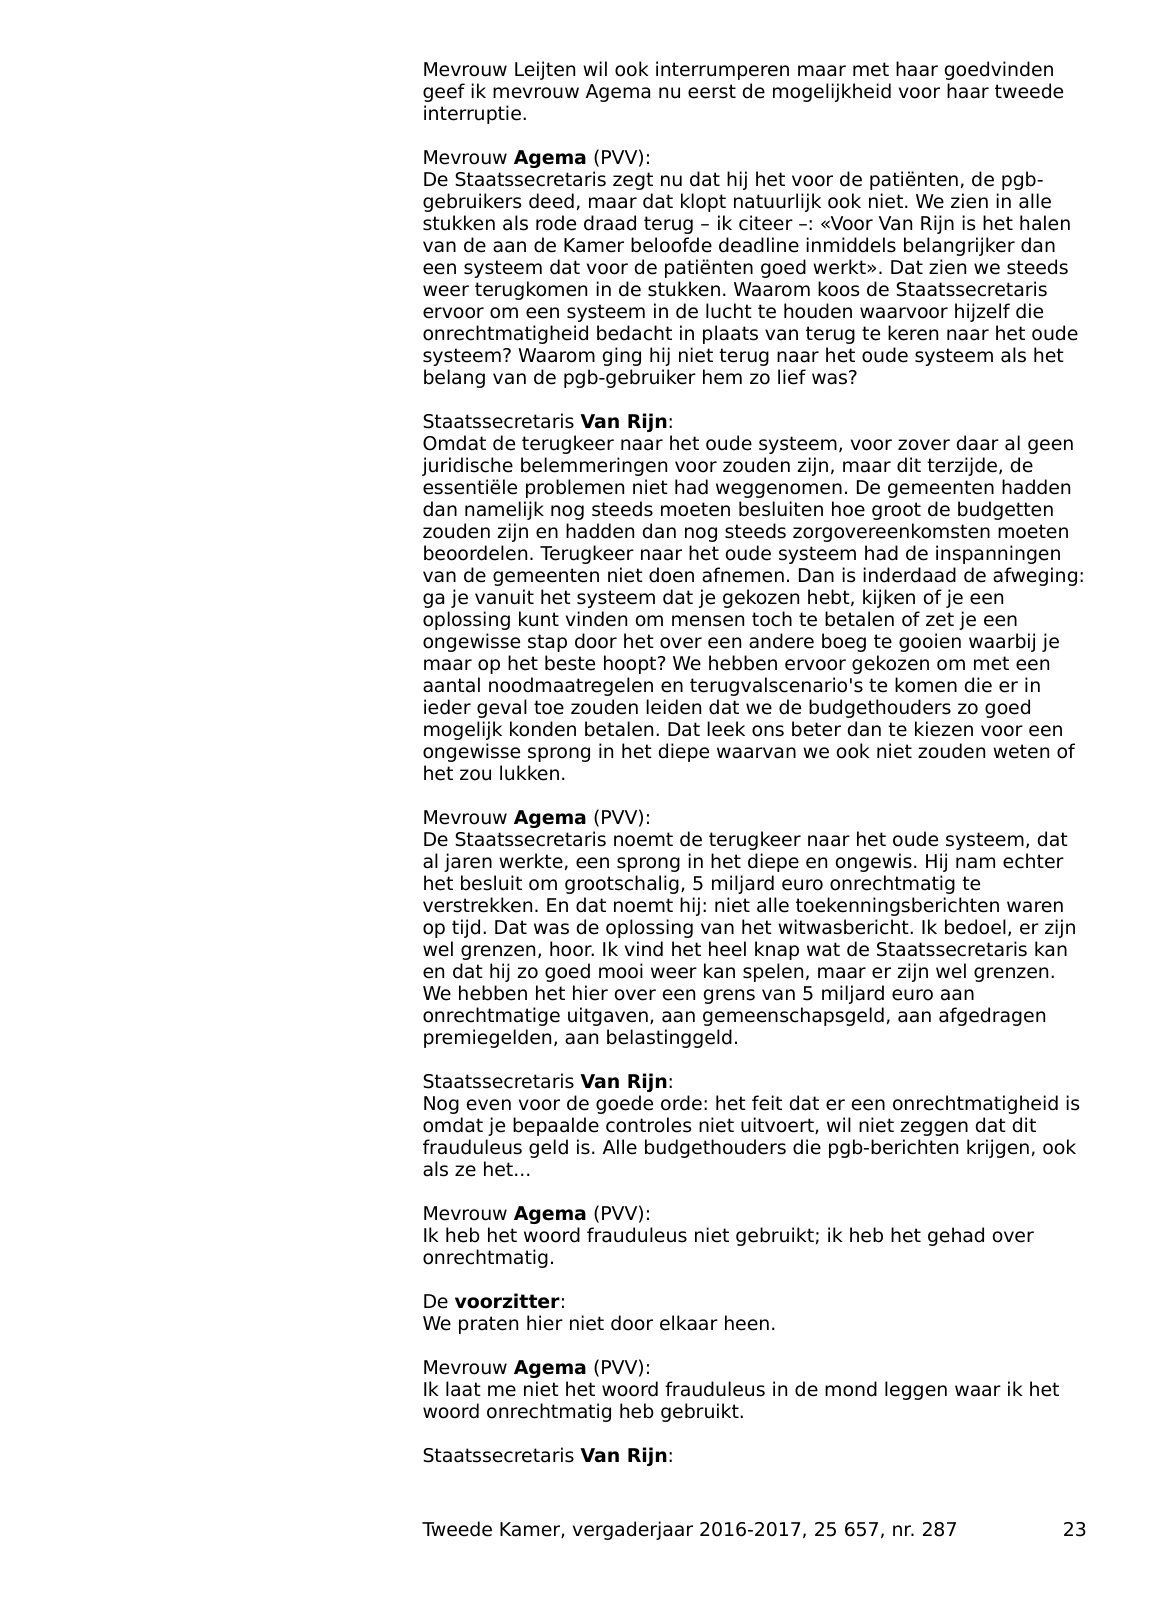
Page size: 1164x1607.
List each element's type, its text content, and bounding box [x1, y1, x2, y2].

text Staatssecretaris Van Rijn: [422, 1445, 1087, 1467]
text De voorzitter: [422, 1291, 1087, 1313]
text Mevrouw Agema (PVV): [422, 1203, 1087, 1225]
text Ik laat me niet het woord frauduleus in de mond leggen waar ik het woord onrechtmatig heb gebruikt. [422, 1379, 1087, 1423]
text Nog even voor de goede orde: het feit dat er een onrechtmatigheid is omdat je bepaalde controles niet uitvoert, wil niet zeggen dat dit frauduleus geld is. Alle budgethouders die pgb-berichten krijgen, ook als ze het... [422, 1093, 1087, 1181]
text Staatssecretaris Van Rijn: [422, 1071, 1087, 1093]
text Ik heb het woord frauduleus niet gebruikt; ik heb het gehad over onrechtmatig. [422, 1225, 1087, 1269]
text Staatssecretaris Van Rijn: [422, 411, 1087, 433]
text De Staatssecretaris zegt nu dat hij het voor de patiënten, de pgb-gebruikers deed, maar dat klopt natuurlijk ook niet. We zien in alle stukken als rode draad terug – ik citeer –: «Voor Van Rijn is het halen van de aan de Kamer beloofde deadline inmiddels belangrijker dan een systeem dat voor de patiënten goed werkt». Dat zien we steeds weer terugkomen in de stukken. Waarom koos de Staatssecretaris ervoor om een systeem in de lucht te houden waarvoor hijzelf die onrechtmatigheid bedacht in plaats van terug te keren naar het oude systeem? Waarom ging hij niet terug naar het oude systeem als het belang van de pgb-gebruiker hem zo lief was? [422, 169, 1087, 389]
text Mevrouw Leijten wil ook interrumperen maar met haar goedvinden geef ik mevrouw Agema nu eerst de mogelijkheid voor haar tweede interruptie. [422, 59, 1087, 125]
text De Staatssecretaris noemt de terugkeer naar het oude systeem, dat al jaren werkte, een sprong in het diepe en ongewis. Hij nam echter het besluit om grootschalig, 5 miljard euro onrechtmatig te verstrekken. En dat noemt hij: niet alle toekenningsberichten waren op tijd. Dat was de oplossing van het witwasbericht. Ik bedoel, er zijn wel grenzen, hoor. Ik vind het heel knap wat de Staatssecretaris kan en dat hij zo goed mooi weer kan spelen, maar er zijn wel grenzen. We hebben het hier over een grens van 5 miljard euro aan onrechtmatige uitgaven, aan gemeenschapsgeld, aan afgedragen premiegelden, aan belastinggeld. [422, 829, 1087, 1049]
text We praten hier niet door elkaar heen. [422, 1313, 1087, 1335]
text Mevrouw Agema (PVV): [422, 807, 1087, 829]
text Mevrouw Agema (PVV): [422, 1357, 1087, 1379]
text Mevrouw Agema (PVV): [422, 147, 1087, 169]
text Omdat de terugkeer naar het oude systeem, voor zover daar al geen juridische belemmeringen voor zouden zijn, maar dit terzijde, de essentiële problemen niet had weggenomen. De gemeenten hadden dan namelijk nog steeds moeten besluiten hoe groot de budgetten zouden zijn en hadden dan nog steeds zorgovereenkomsten moeten beoordelen. Terugkeer naar het oude systeem had de inspanningen van de gemeenten niet doen afnemen. Dan is inderdaad de afweging: ga je vanuit het systeem dat je gekozen hebt, kijken of je een oplossing kunt vinden om mensen toch te betalen of zet je een ongewisse stap door het over een andere boeg te gooien waarbij je maar op het beste hoopt? We hebben ervoor gekozen om met een aantal noodmaatregelen en terugvalscenario's te komen die er in ieder geval toe zouden leiden dat we de budgethouders zo goed mogelijk konden betalen. Dat leek ons beter dan te kiezen voor een ongewisse sprong in het diepe waarvan we ook niet zouden weten of het zou lukken. [422, 433, 1087, 785]
